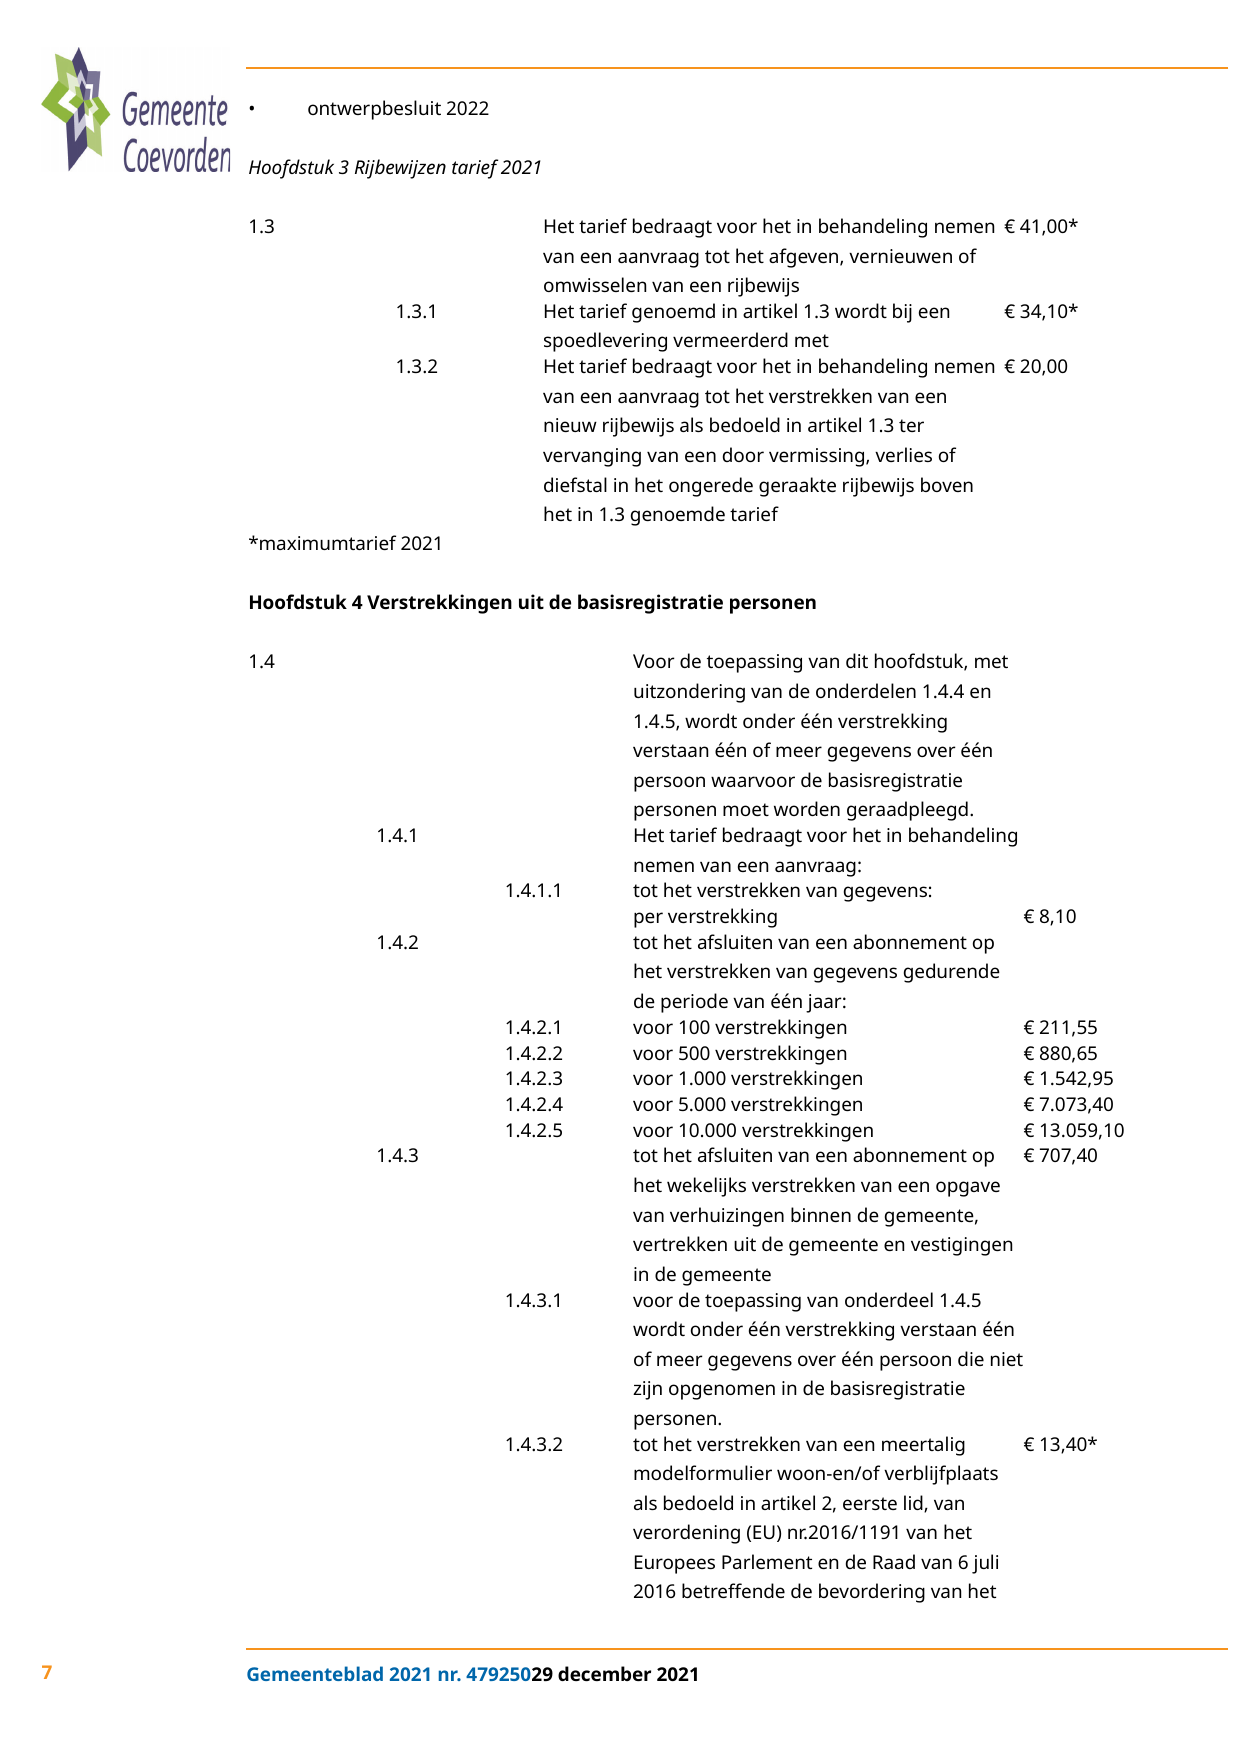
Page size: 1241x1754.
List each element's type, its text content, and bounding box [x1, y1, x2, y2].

table_cell [376, 1431, 504, 1604]
table_cell tot het afsluiten van een abonnement op het verstrekken van gegevens gedurende de periode van één jaar: [633, 929, 1023, 1014]
table_cell 1.4.2.2 [505, 1040, 633, 1066]
table_cell 1.4.1.1 [505, 878, 633, 903]
table_cell [376, 878, 504, 903]
table_cell [248, 1431, 376, 1604]
table_cell Het tarief bedraagt voor het in behandeling nemen van een aanvraag tot het verstrekken van een nieuw rijbewijs als bedoeld in artikel 1.3 ter vervanging van een door vermissing, verlies of diefstal in het ongerede geraakte rijbewijs boven het in 1.3 genoemde tarief [543, 354, 1004, 527]
text *maximumtarief 2021 [248, 530, 1152, 556]
text Hoofdstuk 3 Rijbewijzen tarief 2021 [248, 154, 1152, 180]
table_cell per verstrekking [633, 904, 1023, 929]
table_cell € 211,55 [1023, 1014, 1152, 1040]
table_cell voor 1.000 verstrekkingen [633, 1066, 1023, 1091]
table_cell 1.4.1 [376, 823, 504, 878]
table_cell € 34,10* [1004, 298, 1152, 353]
table_header Het tarief bedraagt voor het in behandeling nemen van een aanvraag tot het afgeven, vernieuwen of omwisselen van een rijbewijs [543, 213, 1004, 298]
table_cell [248, 878, 376, 903]
table_cell [248, 1040, 376, 1066]
table_cell 1.4.3.2 [505, 1431, 633, 1604]
table_cell [248, 1287, 376, 1431]
table_cell [248, 354, 395, 527]
table_cell [248, 1091, 376, 1117]
table_cell [248, 298, 395, 353]
table_cell [376, 1066, 504, 1091]
table_header [1023, 649, 1152, 822]
table_cell 1.3.1 [395, 298, 543, 353]
table_cell [248, 1014, 376, 1040]
table_cell tot het afsluiten van een abonnement op het wekelijks verstrekken van een opgave van verhuizingen binnen de gemeente, vertrekken uit de gemeente en vestigingen in de gemeente [633, 1143, 1023, 1287]
table_cell € 880,65 [1023, 1040, 1152, 1066]
table_cell Het tarief bedraagt voor het in behandeling nemen van een aanvraag: [633, 823, 1023, 878]
table_cell 1.3.2 [395, 354, 543, 527]
table_cell [376, 1287, 504, 1431]
table_cell 1.4.2.3 [505, 1066, 633, 1091]
table_cell 1.4.2.5 [505, 1117, 633, 1143]
table_cell [1023, 878, 1152, 903]
table_cell [376, 904, 504, 929]
text Hoofdstuk 4 Verstrekkingen uit de basisregistratie personen [248, 589, 1152, 615]
table_cell 1.4.2.1 [505, 1014, 633, 1040]
table_cell [1023, 929, 1152, 1014]
table_header 1.4 [248, 649, 376, 822]
table_header Voor de toepassing van dit hoofdstuk, met uitzondering van de onderdelen 1.4.4 en 1.4.5, wordt onder één verstrekking verstaan één of meer gegevens over één persoon waarvoor de basisregistratie personen moet worden geraadpleegd. [633, 649, 1023, 822]
table_cell [248, 904, 376, 929]
table_cell voor 500 verstrekkingen [633, 1040, 1023, 1066]
table_cell [248, 1066, 376, 1091]
table_cell [1023, 823, 1152, 878]
table_cell € 13.059,10 [1023, 1117, 1152, 1143]
table_cell € 707,40 [1023, 1143, 1152, 1287]
table_cell € 13,40* [1023, 1431, 1152, 1604]
table_cell [248, 929, 376, 1014]
table_cell [1023, 1287, 1152, 1431]
table_cell [248, 1117, 376, 1143]
table_cell 1.4.2 [376, 929, 504, 1014]
table_cell € 7.073,40 [1023, 1091, 1152, 1117]
table_cell tot het verstrekken van gegevens: [633, 878, 1023, 903]
table_cell [376, 1117, 504, 1143]
table_cell € 8,10 [1023, 904, 1152, 929]
table_header € 41,00* [1004, 213, 1152, 298]
table_cell [505, 929, 633, 1014]
table_cell voor 5.000 verstrekkingen [633, 1091, 1023, 1117]
table_cell € 1.542,95 [1023, 1066, 1152, 1091]
table_cell € 20,00 [1004, 354, 1152, 527]
table_cell [505, 823, 633, 878]
table_cell voor 10.000 verstrekkingen [633, 1117, 1023, 1143]
table_cell [248, 823, 376, 878]
table_header [395, 213, 543, 298]
picture [41, 47, 231, 172]
table_cell 1.4.3.1 [505, 1287, 633, 1431]
table_header 1.3 [248, 213, 395, 298]
table_header [505, 649, 633, 822]
table_cell [248, 1143, 376, 1287]
table_cell voor 100 verstrekkingen [633, 1014, 1023, 1040]
table_cell voor de toepassing van onderdeel 1.4.5 wordt onder één verstrekking verstaan één of meer gegevens over één persoon die niet zijn opgenomen in de basisregistratie personen. [633, 1287, 1023, 1431]
table_cell tot het verstrekken van een meertalig modelformulier woon-en/of verblijfplaats als bedoeld in artikel 2, eerste lid, van verordening (EU) nr.2016/1191 van het Europees Parlement en de Raad van 6 juli 2016 betreffende de bevordering van het [633, 1431, 1023, 1604]
table_cell [376, 1040, 504, 1066]
table_cell [505, 904, 633, 929]
table_cell [505, 1143, 633, 1287]
table_cell [376, 1014, 504, 1040]
table_cell Het tarief genoemd in artikel 1.3 wordt bij een spoedlevering vermeerderd met [543, 298, 1004, 353]
list ontwerpbesluit 2022 [248, 95, 1152, 121]
table_header [376, 649, 504, 822]
table_cell [376, 1091, 504, 1117]
table_cell 1.4.2.4 [505, 1091, 633, 1117]
table_cell 1.4.3 [376, 1143, 504, 1287]
